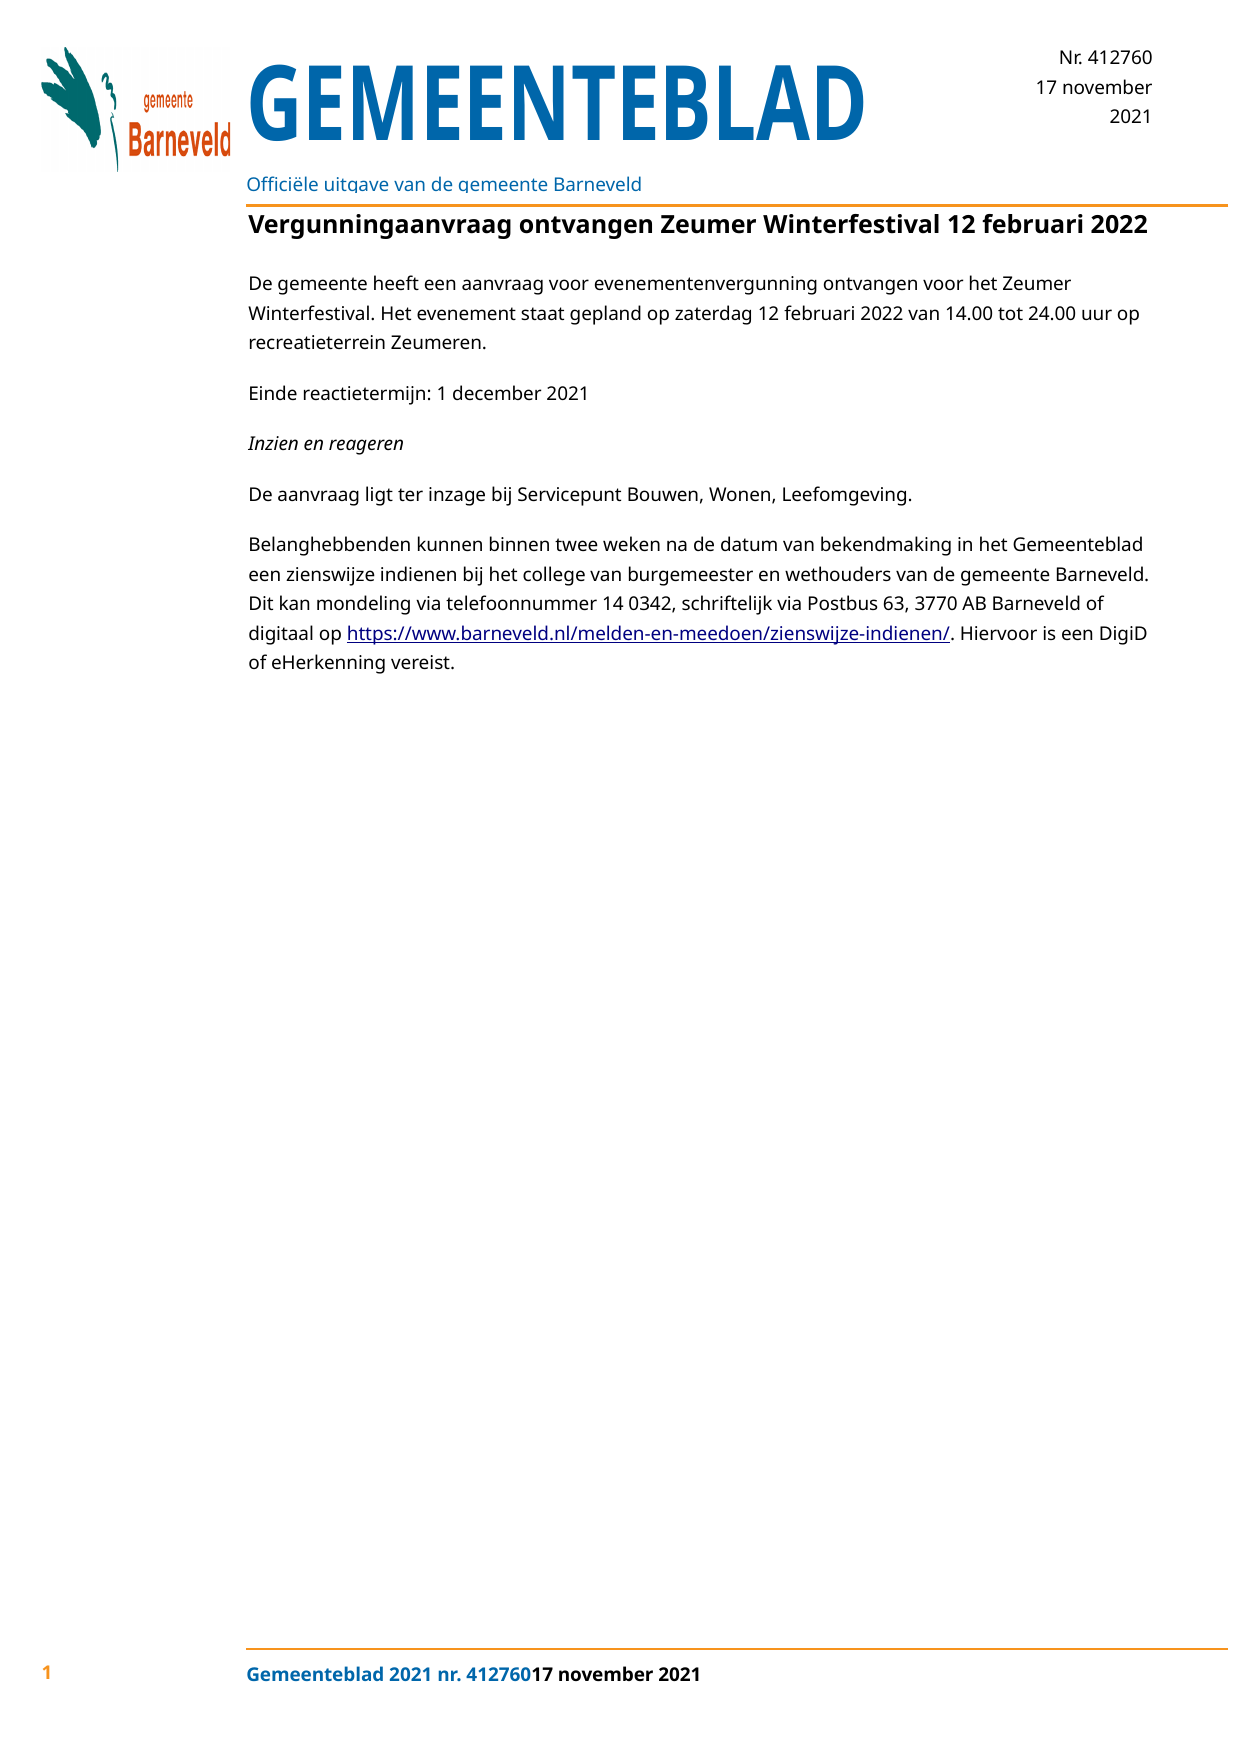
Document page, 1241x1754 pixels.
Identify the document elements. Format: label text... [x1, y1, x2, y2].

text De aanvraag ligt ter inzage bij Servicepunt Bouwen, Wonen, Leefomgeving. [248, 481, 1152, 506]
text Einde reactietermijn: 1 december 2021 [248, 380, 1152, 406]
picture [41, 47, 231, 172]
text Vergunningaanvraag ontvangen Zeumer Winterfestival 12 februari 2022 [248, 207, 1152, 241]
text Belanghebbenden kunnen binnen twee weken na de datum van bekendmaking in het Gemeenteblad een zienswijze indienen bij het college van burgemeester en wethouders van de gemeente Barneveld. Dit kan mondeling via telefoonnummer 14 0342, schriftelijk via Postbus 63, 3770 AB Barneveld of digitaal op https://www.barneveld.nl/melden-en-meedoen/zienswijze-indienen/. Hiervoor is een DigiD of eHerkenning vereist. [248, 531, 1152, 675]
text Inzien en reageren [248, 430, 1152, 456]
text De gemeente heeft een aanvraag voor evenementenvergunning ontvangen voor het Zeumer Winterfestival. Het evenement staat gepland op zaterdag 12 februari 2022 van 14.00 tot 24.00 uur op recreatieterrein Zeumeren. [248, 270, 1152, 355]
